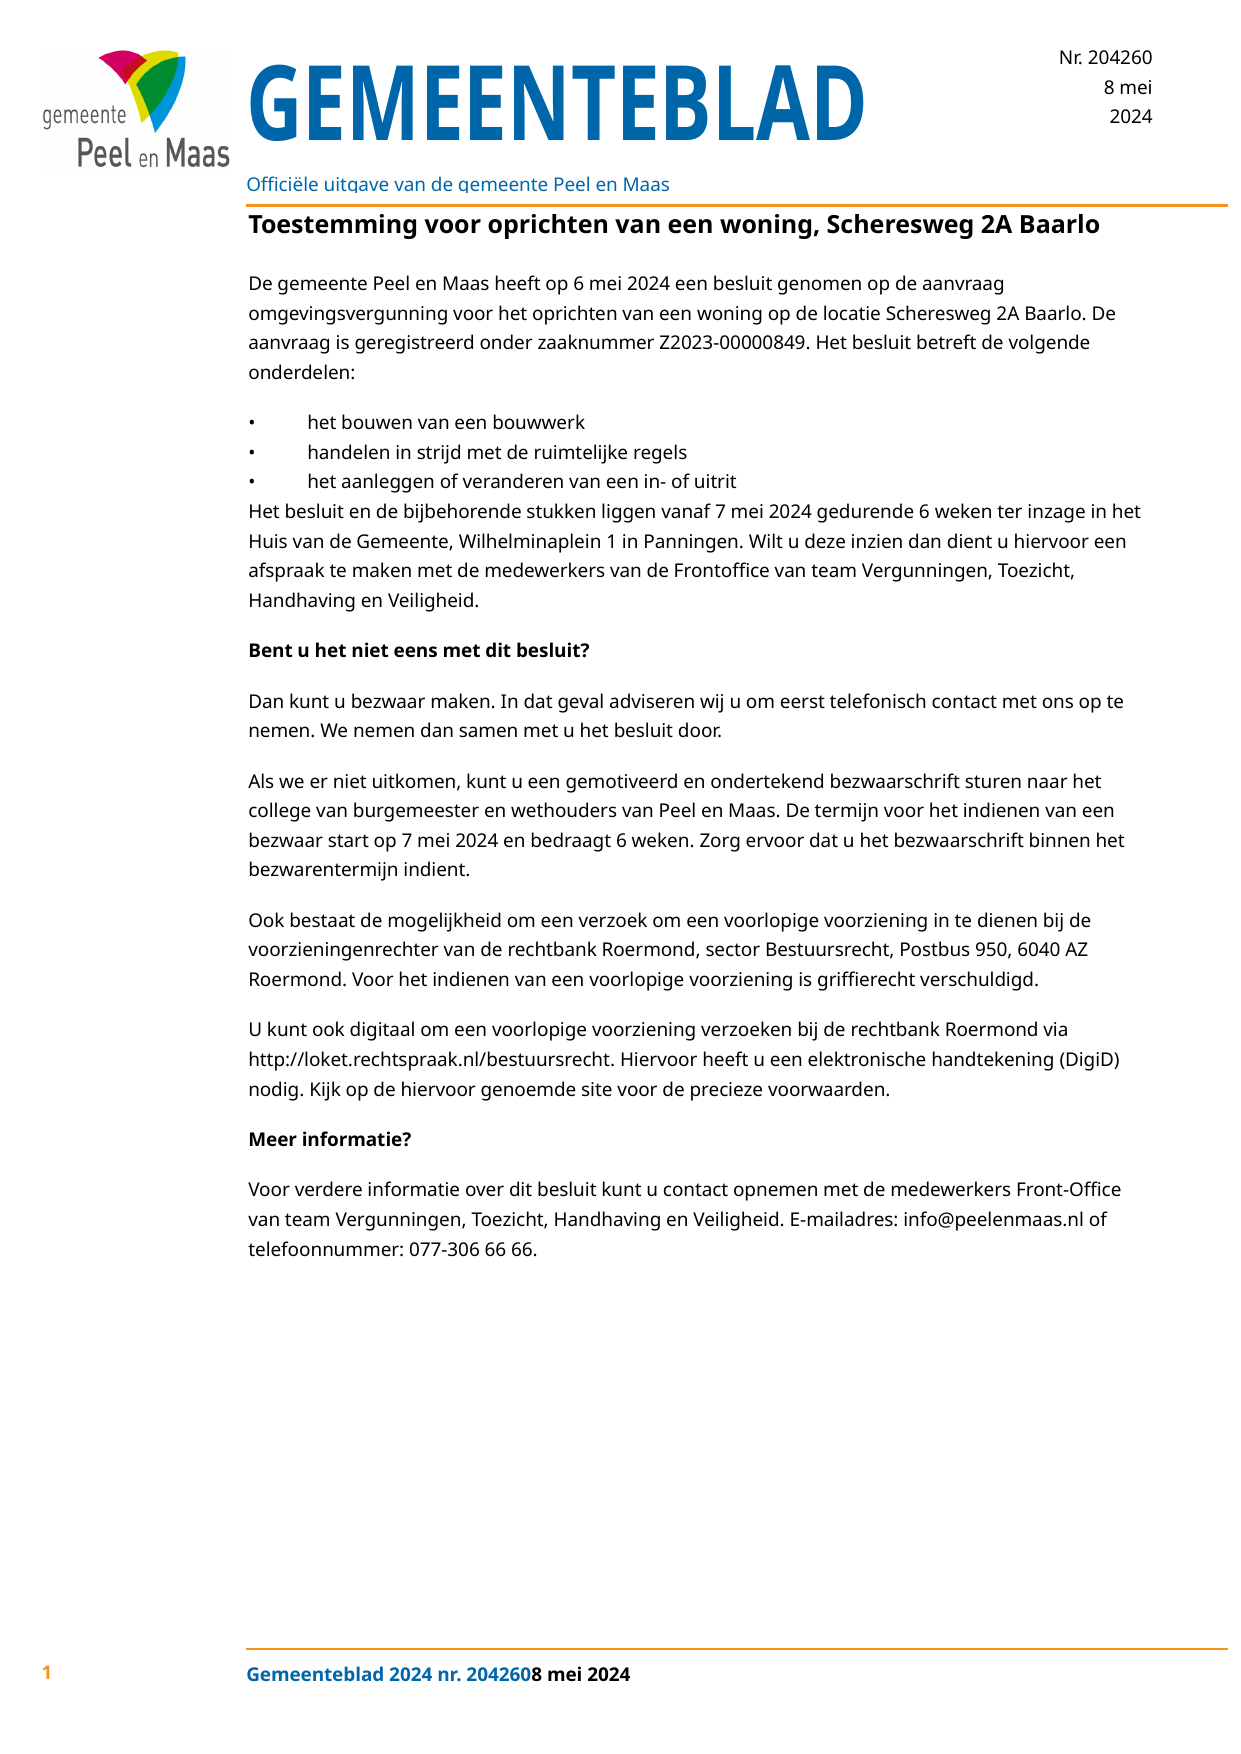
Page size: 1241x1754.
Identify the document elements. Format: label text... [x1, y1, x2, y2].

text Meer informatie? [248, 1126, 1152, 1152]
text Als we er niet uitkomen, kunt u een gemotiveerd en ondertekend bezwaarschrift sturen naar het college van burgemeester en wethouders van Peel en Maas. De termijn voor het indienen van een bezwaar start op 7 mei 2024 en bedraagt 6 weken. Zorg ervoor dat u het bezwaarschrift binnen het bezwarentermijn indient. [248, 768, 1152, 882]
picture [41, 47, 231, 172]
text Ook bestaat de mogelijkheid om een verzoek om een voorlopige voorziening in te dienen bij de voorzieningenrechter van de rechtbank Roermond, sector Bestuursrecht, Postbus 950, 6040 AZ Roermond. Voor het indienen van een voorlopige voorziening is griffierecht verschuldigd. [248, 907, 1152, 992]
list het aanleggen of veranderen van een in- of uitrit [248, 469, 1152, 494]
text Voor verdere informatie over dit besluit kunt u contact opnemen met de medewerkers Front-Office van team Vergunningen, Toezicht, Handhaving en Veiligheid. E-mailadres: info@peelenmaas.nl of telefoonnummer: 077-306 66 66. [248, 1177, 1152, 1261]
text U kunt ook digitaal om een voorlopige voorziening verzoeken bij de rechtbank Roermond via http://loket.rechtspraak.nl/bestuursrecht. Hiervoor heeft u een elektronische handtekening (DigiD) nodig. Kijk op de hiervoor genoemde site voor de precieze voorwaarden. [248, 1017, 1152, 1101]
text Bent u het niet eens met dit besluit? [248, 637, 1152, 663]
text Toestemming voor oprichten van een woning, Scheresweg 2A Baarlo [248, 207, 1152, 241]
text Dan kunt u bezwaar maken. In dat geval adviseren wij u om eerst telefonisch contact met ons op te nemen. We nemen dan samen met u het besluit door. [248, 688, 1152, 743]
list het bouwen van een bouwwerk [248, 409, 1152, 435]
text Het besluit en de bijbehorende stukken liggen vanaf 7 mei 2024 gedurende 6 weken ter inzage in het Huis van de Gemeente, Wilhelminaplein 1 in Panningen. Wilt u deze inzien dan dient u hiervoor een afspraak te maken met de medewerkers van de Frontoffice van team Vergunningen, Toezicht, Handhaving en Veiligheid. [248, 498, 1152, 613]
text De gemeente Peel en Maas heeft op 6 mei 2024 een besluit genomen op de aanvraag omgevingsvergunning voor het oprichten van een woning op de locatie Scheresweg 2A Baarlo. De aanvraag is geregistreerd onder zaaknummer Z2023-00000849. Het besluit betreft de volgende onderdelen: [248, 270, 1152, 385]
list handelen in strijd met de ruimtelijke regels [248, 439, 1152, 465]
